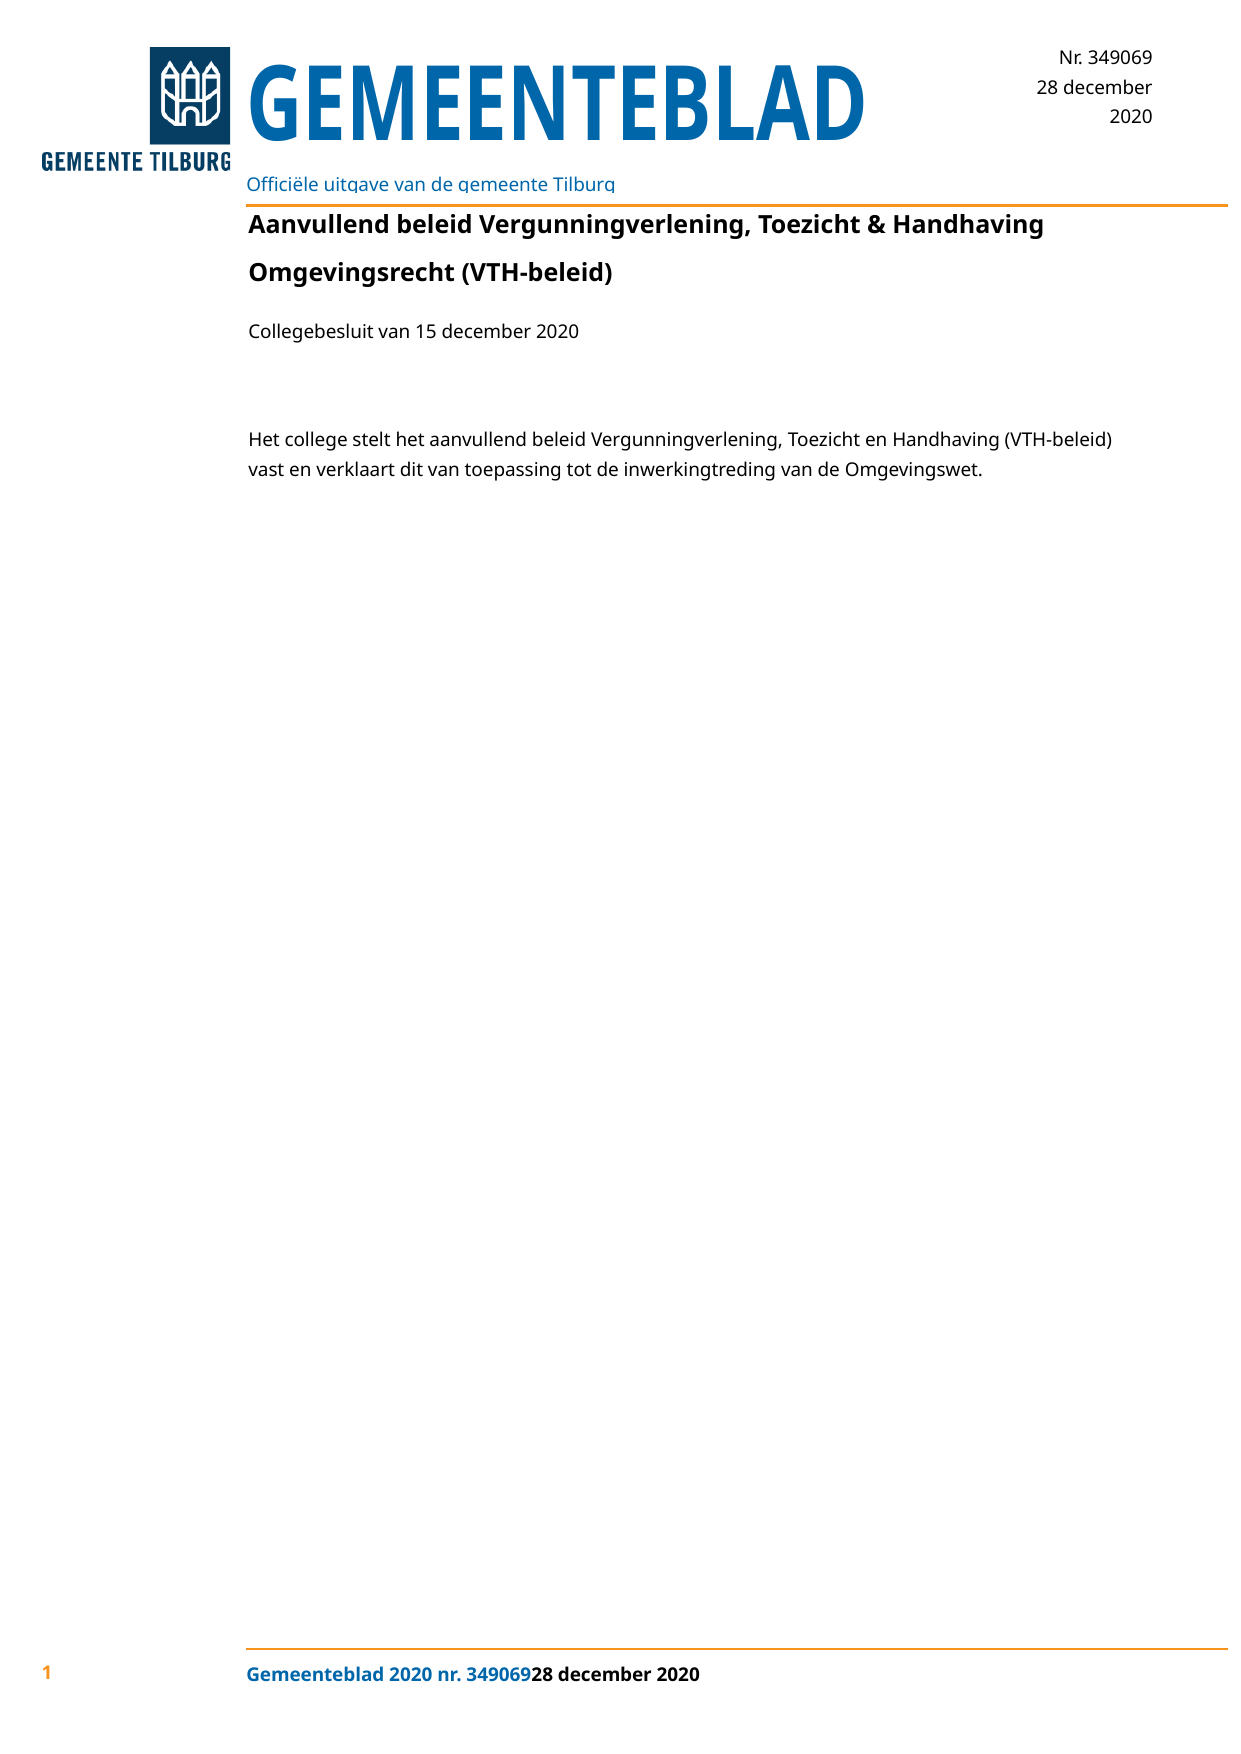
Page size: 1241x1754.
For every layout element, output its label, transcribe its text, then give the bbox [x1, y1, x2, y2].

picture [41, 47, 231, 172]
text Collegebesluit van 15 december 2020 [248, 318, 1152, 344]
text Aanvullend beleid Vergunningverlening, Toezicht & Handhaving Omgevingsrecht (VTH-beleid) [248, 207, 1152, 288]
text Het college stelt het aanvullend beleid Vergunningverlening, Toezicht en Handhaving (VTH-beleid) vast en verklaart dit van toepassing tot de inwerkingtreding van de Omgevingswet. [248, 426, 1152, 482]
